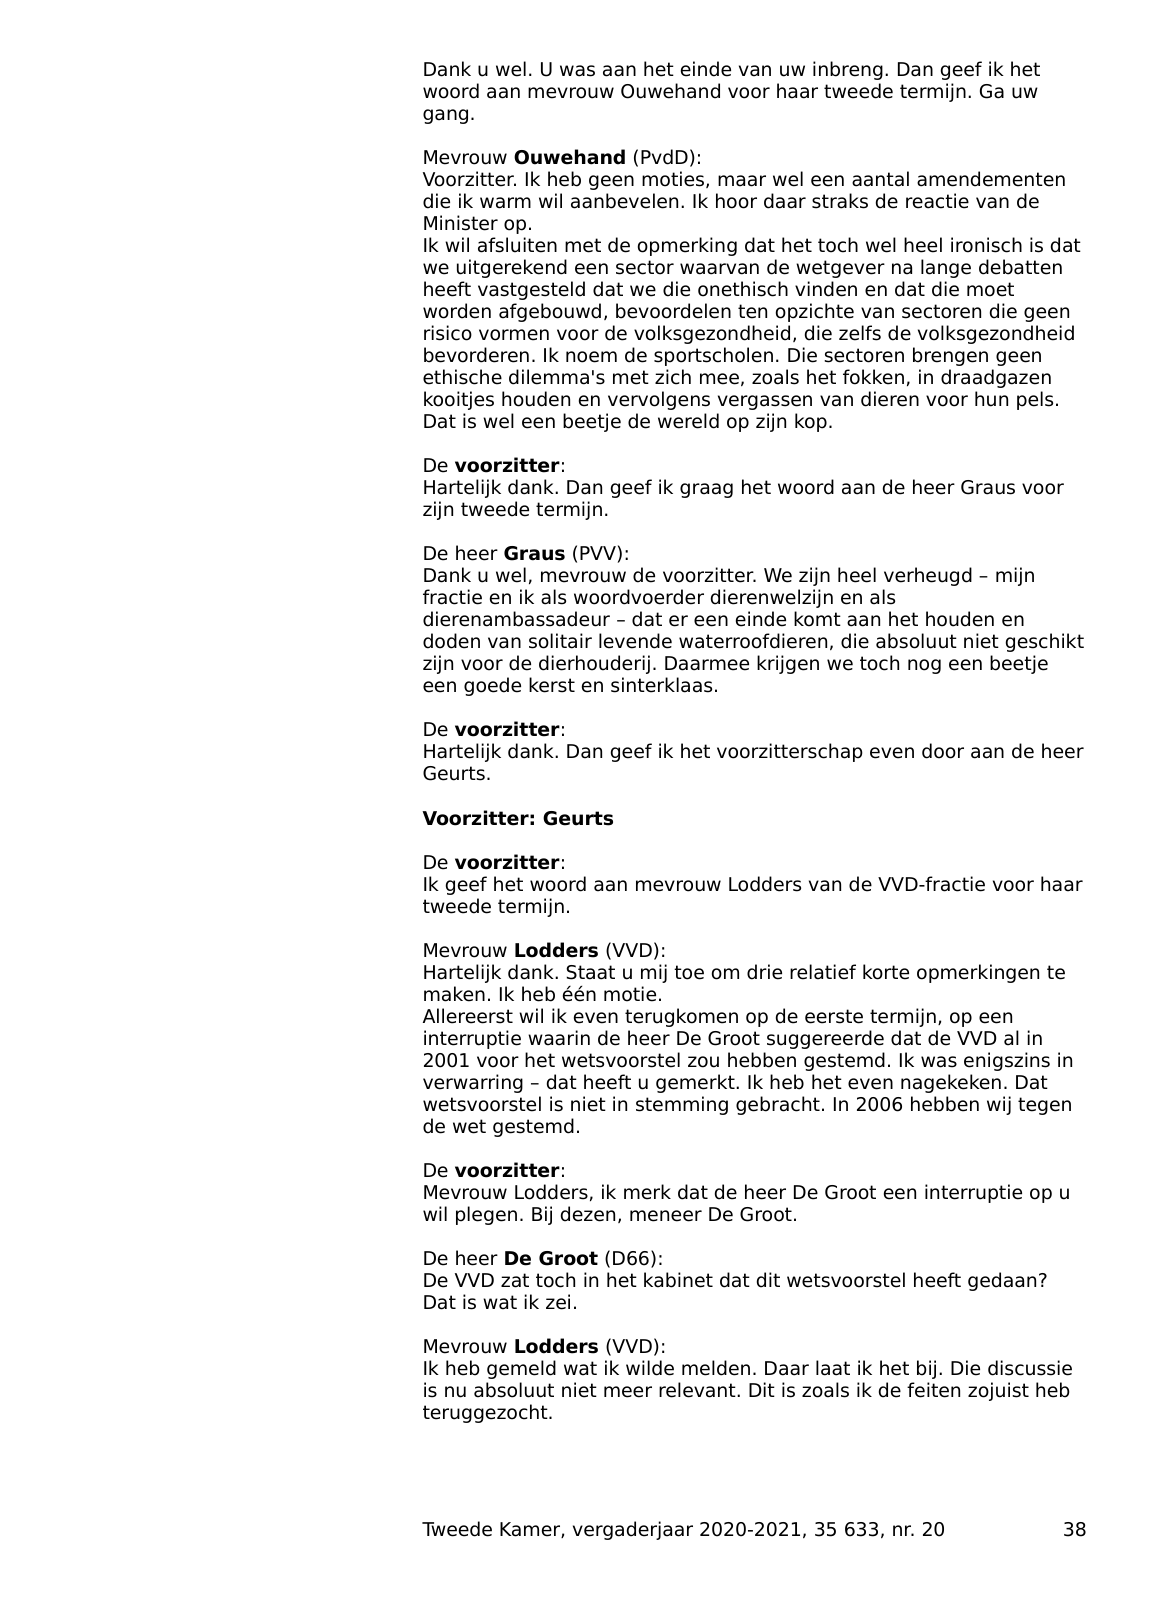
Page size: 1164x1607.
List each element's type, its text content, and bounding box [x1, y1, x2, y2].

text De voorzitter: [422, 455, 1087, 477]
subtitle Voorzitter: Geurts [422, 807, 1087, 829]
text De VVD zat toch in het kabinet dat dit wetsvoorstel heeft gedaan? Dat is wat ik zei. [422, 1270, 1087, 1314]
text Hartelijk dank. Dan geef ik graag het woord aan de heer Graus voor zijn tweede termijn. [422, 477, 1087, 521]
text Voorzitter. Ik heb geen moties, maar wel een aantal amendementen die ik warm wil aanbevelen. Ik hoor daar straks de reactie van de Minister op. [422, 169, 1087, 235]
text De voorzitter: [422, 1160, 1087, 1182]
text Hartelijk dank. Staat u mij toe om drie relatief korte opmerkingen te maken. Ik heb één motie. [422, 962, 1087, 1006]
text Mevrouw Lodders, ik merk dat de heer De Groot een interruptie op u wil plegen. Bij dezen, meneer De Groot. [422, 1182, 1087, 1226]
text Dank u wel, mevrouw de voorzitter. We zijn heel verheugd – mijn fractie en ik als woordvoerder dierenwelzijn en als dierenambassadeur – dat er een einde komt aan het houden en doden van solitair levende waterroofdieren, die absoluut niet geschikt zijn voor de dierhouderij. Daarmee krijgen we toch nog een beetje een goede kerst en sinterklaas. [422, 565, 1087, 697]
text De voorzitter: [422, 852, 1087, 873]
text Allereerst wil ik even terugkomen op de eerste termijn, op een interruptie waarin de heer De Groot suggereerde dat de VVD al in 2001 voor het wetsvoorstel zou hebben gestemd. Ik was enigszins in verwarring – dat heeft u gemerkt. Ik heb het even nagekeken. Dat wetsvoorstel is niet in stemming gebracht. In 2006 hebben wij tegen de wet gestemd. [422, 1006, 1087, 1137]
text De heer De Groot (D66): [422, 1248, 1087, 1270]
text Ik geef het woord aan mevrouw Lodders van de VVD-fractie voor haar tweede termijn. [422, 873, 1087, 917]
text Mevrouw Lodders (VVD): [422, 1336, 1087, 1358]
text Mevrouw Ouwehand (PvdD): [422, 147, 1087, 169]
text De voorzitter: [422, 719, 1087, 741]
text Mevrouw Lodders (VVD): [422, 940, 1087, 962]
text Ik heb gemeld wat ik wilde melden. Daar laat ik het bij. Die discussie is nu absoluut niet meer relevant. Dit is zoals ik de feiten zojuist heb teruggezocht. [422, 1358, 1087, 1424]
text Ik wil afsluiten met de opmerking dat het toch wel heel ironisch is dat we uitgerekend een sector waarvan de wetgever na lange debatten heeft vastgesteld dat we die onethisch vinden en dat die moet worden afgebouwd, bevoordelen ten opzichte van sectoren die geen risico vormen voor de volksgezondheid, die zelfs de volksgezondheid bevorderen. Ik noem de sportscholen. Die sectoren brengen geen ethische dilemma's met zich mee, zoals het fokken, in draadgazen kooitjes houden en vervolgens vergassen van dieren voor hun pels. Dat is wel een beetje de wereld op zijn kop. [422, 235, 1087, 433]
text Hartelijk dank. Dan geef ik het voorzitterschap even door aan de heer Geurts. [422, 741, 1087, 785]
text De heer Graus (PVV): [422, 543, 1087, 565]
text Dank u wel. U was aan het einde van uw inbreng. Dan geef ik het woord aan mevrouw Ouwehand voor haar tweede termijn. Ga uw gang. [422, 59, 1087, 125]
